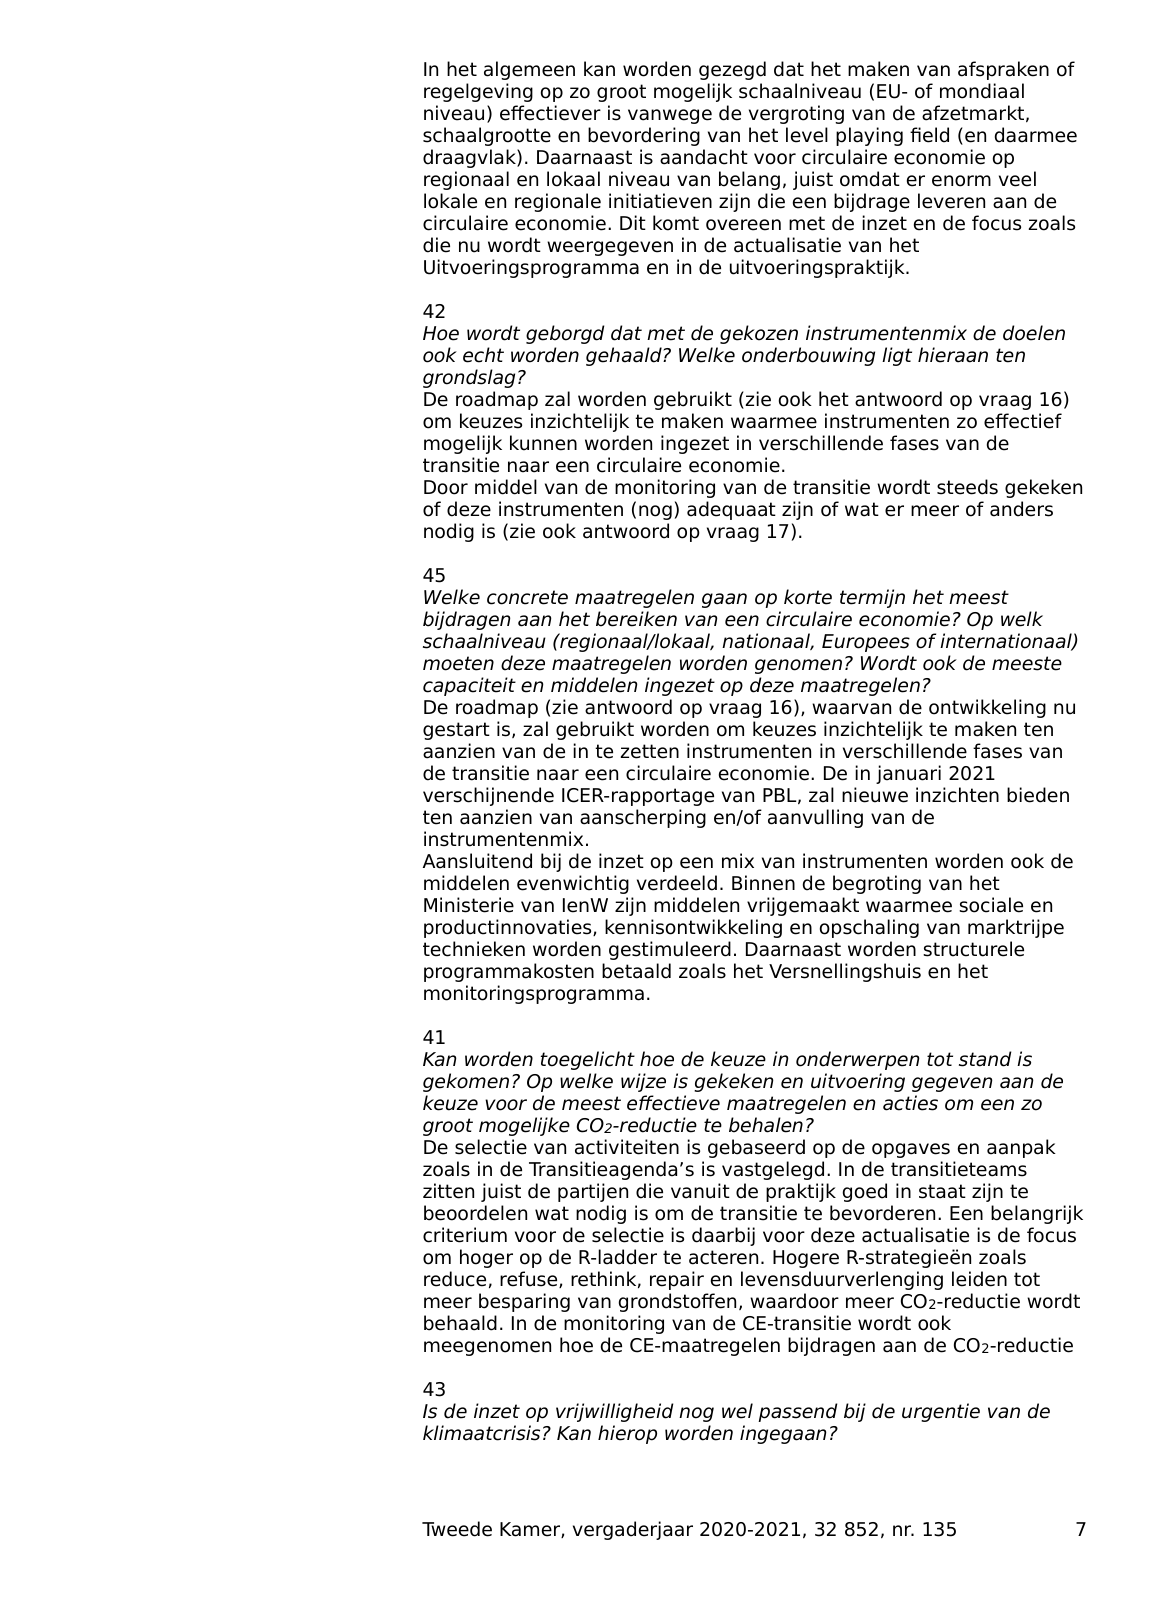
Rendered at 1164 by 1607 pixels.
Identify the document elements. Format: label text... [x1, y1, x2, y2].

text Welke concrete maatregelen gaan op korte termijn het meest bijdragen aan het bereiken van een circulaire economie? Op welk schaalniveau (regionaal/lokaal, nationaal, Europees of internationaal) moeten deze maatregelen worden genomen? Wordt ook de meeste capaciteit en middelen ingezet op deze maatregelen? [422, 587, 1087, 697]
text Kan worden toegelicht hoe de keuze in onderwerpen tot stand is gekomen? Op welke wijze is gekeken en uitvoering gegeven aan de keuze voor de meest effectieve maatregelen en acties om een zo groot mogelijke CO2-reductie te behalen? [422, 1049, 1087, 1137]
text 45 [422, 565, 1087, 587]
text 43 [422, 1379, 1087, 1401]
text 41 [422, 1027, 1087, 1049]
text De selectie van activiteiten is gebaseerd op de opgaves en aanpak zoals in de Transitieagenda’s is vastgelegd. In de transitieteams zitten juist de partijen die vanuit de praktijk goed in staat zijn te beoordelen wat nodig is om de transitie te bevorderen. Een belangrijk criterium voor de selectie is daarbij voor deze actualisatie is de focus om hoger op de R-ladder te acteren. Hogere R-strategieën zoals reduce, refuse, rethink, repair en levensduurverlenging leiden tot meer besparing van grondstoffen, waardoor meer CO2-reductie wordt behaald. In de monitoring van de CE-transitie wordt ook meegenomen hoe de CE-maatregelen bijdragen aan de CO2-reductie [422, 1137, 1087, 1356]
text Hoe wordt geborgd dat met de gekozen instrumentenmix de doelen ook echt worden gehaald? Welke onderbouwing ligt hieraan ten grondslag? [422, 323, 1087, 389]
text De roadmap zal worden gebruikt (zie ook het antwoord op vraag 16) om keuzes inzichtelijk te maken waarmee instrumenten zo effectief mogelijk kunnen worden ingezet in verschillende fases van de transitie naar een circulaire economie. [422, 389, 1087, 477]
text Door middel van de monitoring van de transitie wordt steeds gekeken of deze instrumenten (nog) adequaat zijn of wat er meer of anders nodig is (zie ook antwoord op vraag 17). [422, 477, 1087, 543]
text In het algemeen kan worden gezegd dat het maken van afspraken of regelgeving op zo groot mogelijk schaalniveau (EU- of mondiaal niveau) effectiever is vanwege de vergroting van de afzetmarkt, schaalgrootte en bevordering van het level playing field (en daarmee draagvlak). Daarnaast is aandacht voor circulaire economie op regionaal en lokaal niveau van belang, juist omdat er enorm veel lokale en regionale initiatieven zijn die een bijdrage leveren aan de circulaire economie. Dit komt overeen met de inzet en de focus zoals die nu wordt weergegeven in de actualisatie van het Uitvoeringsprogramma en in de uitvoeringspraktijk. [422, 59, 1087, 279]
text 42 [422, 301, 1087, 323]
text Aansluitend bij de inzet op een mix van instrumenten worden ook de middelen evenwichtig verdeeld. Binnen de begroting van het Ministerie van IenW zijn middelen vrijgemaakt waarmee sociale en productinnovaties, kennisontwikkeling en opschaling van marktrijpe technieken worden gestimuleerd. Daarnaast worden structurele programmakosten betaald zoals het Versnellingshuis en het monitoringsprogramma. [422, 851, 1087, 1004]
text Is de inzet op vrijwilligheid nog wel passend bij de urgentie van de klimaatcrisis? Kan hierop worden ingegaan? [422, 1401, 1087, 1444]
text De roadmap (zie antwoord op vraag 16), waarvan de ontwikkeling nu gestart is, zal gebruikt worden om keuzes inzichtelijk te maken ten aanzien van de in te zetten instrumenten in verschillende fases van de transitie naar een circulaire economie. De in januari 2021 verschijnende ICER-rapportage van PBL, zal nieuwe inzichten bieden ten aanzien van aanscherping en/of aanvulling van de instrumentenmix. [422, 697, 1087, 851]
